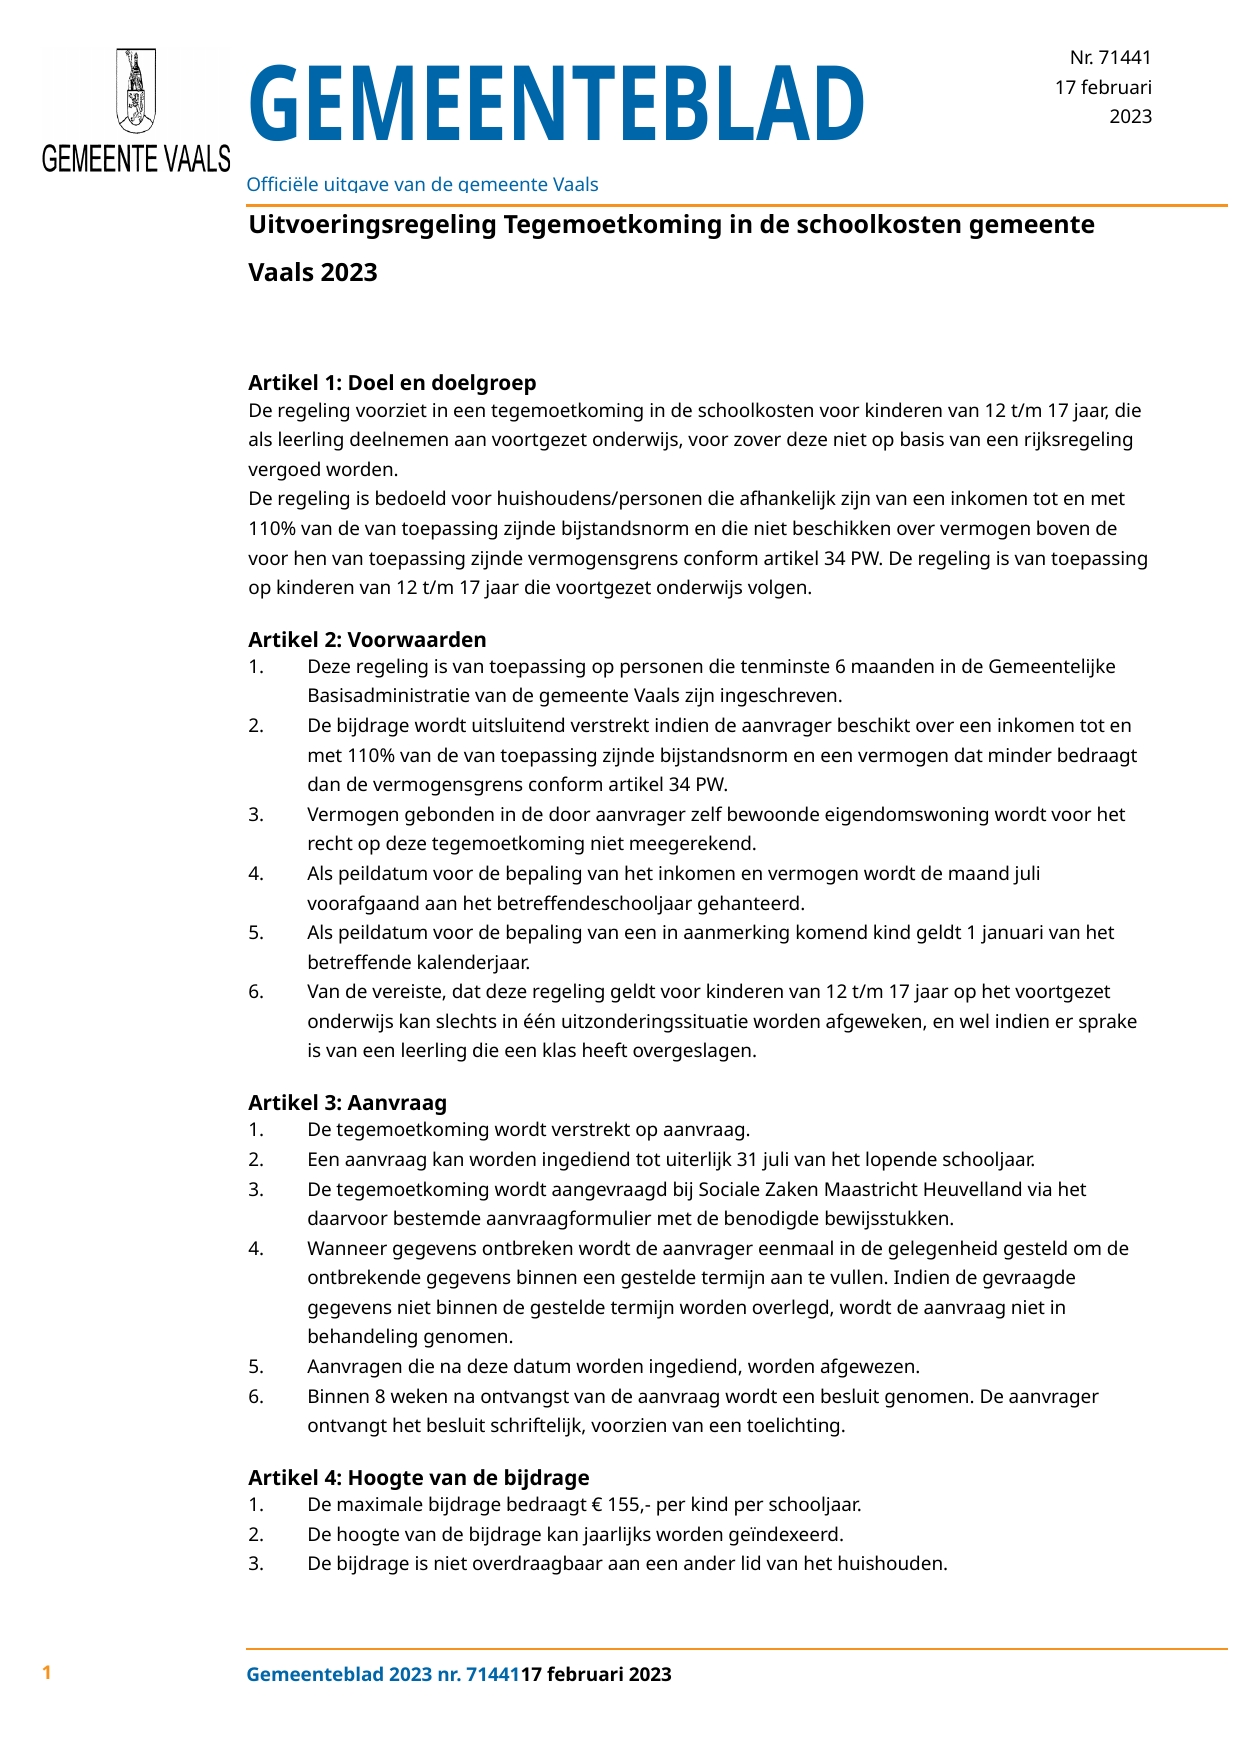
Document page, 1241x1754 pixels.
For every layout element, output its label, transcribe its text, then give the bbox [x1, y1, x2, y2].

list Als peildatum voor de bepaling van het inkomen en vermogen wordt de maand juli voorafgaand aan het betreffendeschooljaar gehanteerd. [248, 860, 1152, 916]
list Van de vereiste, dat deze regeling geldt voor kinderen van 12 t/m 17 jaar op het voortgezet onderwijs kan slechts in één uitzonderingssituatie worden afgeweken, en wel indien er sprake is van een leerling die een klas heeft overgeslagen. [248, 978, 1152, 1063]
list Als peildatum voor de bepaling van een in aanmerking komend kind geldt 1 januari van het betreffende kalenderjaar. [248, 919, 1152, 975]
text Uitvoeringsregeling Tegemoetkoming in de schoolkosten gemeente Vaals 2023 [248, 207, 1152, 288]
text De regeling is bedoeld voor huishoudens/personen die afhankelijk zijn van een inkomen tot en met 110% van de van toepassing zijnde bijstandsnorm en die niet beschikken over vermogen boven de voor hen van toepassing zijnde vermogensgrens conform artikel 34 PW. De regeling is van toepassing op kinderen van 12 t/m 17 jaar die voortgezet onderwijs volgen. [248, 486, 1152, 600]
text Artikel 2: Voorwaarden [248, 625, 1152, 653]
list De bijdrage is niet overdraagbaar aan een ander lid van het huishouden. [248, 1550, 1152, 1576]
list De hoogte van de bijdrage kan jaarlijks worden geïndexeerd. [248, 1521, 1152, 1547]
list De tegemoetkoming wordt aangevraagd bij Sociale Zaken Maastricht Heuvelland via het daarvoor bestemde aanvraagformulier met de benodigde bewijsstukken. [248, 1176, 1152, 1231]
list De maximale bijdrage bedraagt € 155,- per kind per schooljaar. [248, 1491, 1152, 1517]
list Aanvragen die na deze datum worden ingediend, worden afgewezen. [248, 1353, 1152, 1379]
text Artikel 1: Doel en doelgroep [248, 368, 1152, 397]
list Vermogen gebonden in de door aanvrager zelf bewoonde eigendomswoning wordt voor het recht op deze tegemoetkoming niet meegerekend. [248, 801, 1152, 856]
list Wanneer gegevens ontbreken wordt de aanvrager eenmaal in de gelegenheid gesteld om de ontbrekende gegevens binnen een gestelde termijn aan te vullen. Indien de gevraagde gegevens niet binnen de gestelde termijn worden overlegd, wordt de aanvraag niet in behandeling genomen. [248, 1235, 1152, 1349]
picture [41, 47, 231, 172]
list Een aanvraag kan worden ingediend tot uiterlijk 31 juli van het lopende schooljaar. [248, 1146, 1152, 1172]
text Artikel 3: Aanvraag [248, 1088, 1152, 1117]
list Binnen 8 weken na ontvangst van de aanvraag wordt een besluit genomen. De aanvrager ontvangt het besluit schriftelijk, voorzien van een toelichting. [248, 1383, 1152, 1438]
list De tegemoetkoming wordt verstrekt op aanvraag. [248, 1117, 1152, 1142]
text Artikel 4: Hoogte van de bijdrage [248, 1463, 1152, 1491]
list De bijdrage wordt uitsluitend verstrekt indien de aanvrager beschikt over een inkomen tot en met 110% van de van toepassing zijnde bijstandsnorm en een vermogen dat minder bedraagt dan de vermogensgrens conform artikel 34 PW. [248, 712, 1152, 797]
text De regeling voorziet in een tegemoetkoming in de schoolkosten voor kinderen van 12 t/m 17 jaar, die als leerling deelnemen aan voortgezet onderwijs, voor zover deze niet op basis van een rijksregeling vergoed worden. [248, 397, 1152, 482]
list Deze regeling is van toepassing op personen die tenminste 6 maanden in de Gemeentelijke Basisadministratie van de gemeente Vaals zijn ingeschreven. [248, 653, 1152, 708]
